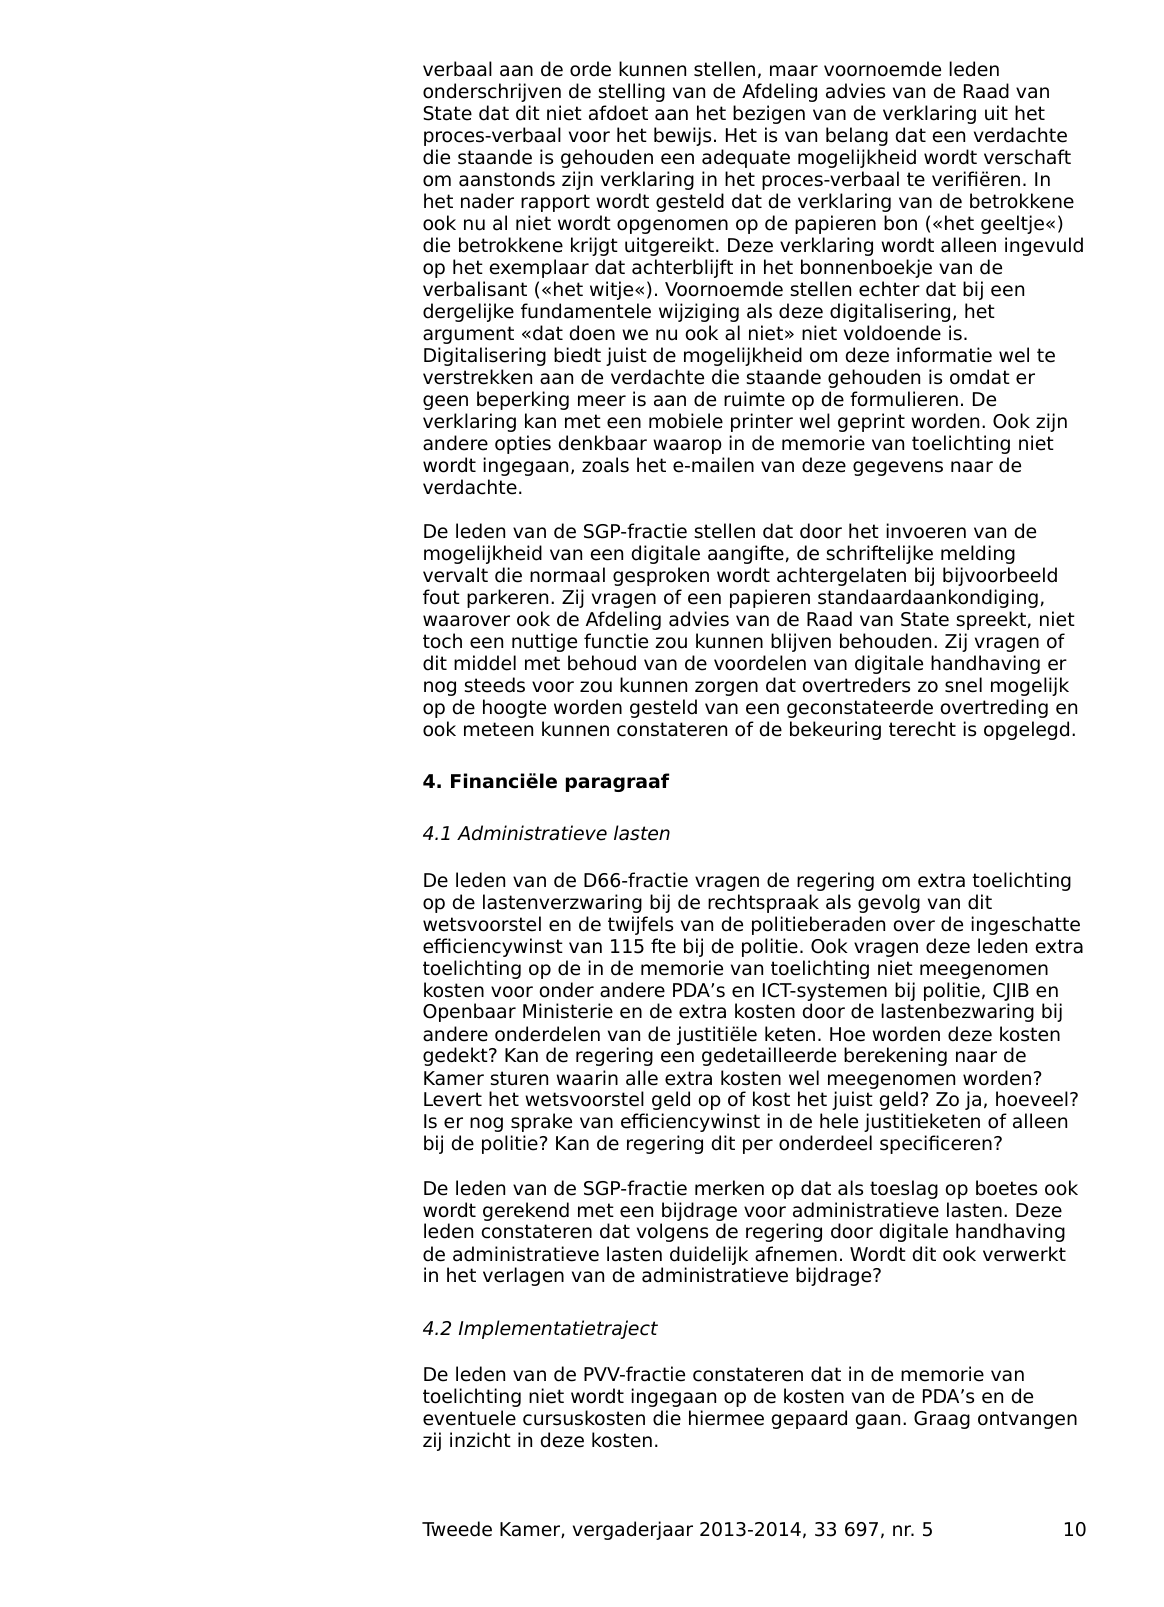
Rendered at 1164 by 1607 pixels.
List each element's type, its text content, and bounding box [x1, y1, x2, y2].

text De leden van de D66-fractie vragen de regering om extra toelichting op de lastenverzwaring bij de rechtspraak als gevolg van dit wetsvoorstel en de twijfels van de politieberaden over de ingeschatte efficiencywinst van 115 fte bij de politie. Ook vragen deze leden extra toelichting op de in de memorie van toelichting niet meegenomen kosten voor onder andere PDA’s en ICT-systemen bij politie, CJIB en Openbaar Ministerie en de extra kosten door de lastenbezwaring bij andere onderdelen van de justitiële keten. Hoe worden deze kosten gedekt? Kan de regering een gedetailleerde berekening naar de Kamer sturen waarin alle extra kosten wel meegenomen worden? Levert het wetsvoorstel geld op of kost het juist geld? Zo ja, hoeveel? Is er nog sprake van efficiencywinst in de hele justitieketen of alleen bij de politie? Kan de regering dit per onderdeel specificeren? [422, 869, 1087, 1155]
text De leden van de PVV-fractie constateren dat in de memorie van toelichting niet wordt ingegaan op de kosten van de PDA’s en de eventuele cursuskosten die hiermee gepaard gaan. Graag ontvangen zij inzicht in deze kosten. [422, 1364, 1087, 1452]
text De leden van de SGP-fractie merken op dat als toeslag op boetes ook wordt gerekend met een bijdrage voor administratieve lasten. Deze leden constateren dat volgens de regering door digitale handhaving de administratieve lasten duidelijk afnemen. Wordt dit ook verwerkt in het verlagen van de administratieve bijdrage? [422, 1177, 1087, 1287]
text De leden van de SGP-fractie stellen dat door het invoeren van de mogelijkheid van een digitale aangifte, de schriftelijke melding vervalt die normaal gesproken wordt achtergelaten bij bijvoorbeeld fout parkeren. Zij vragen of een papieren standaardaankondiging, waarover ook de Afdeling advies van de Raad van State spreekt, niet toch een nuttige functie zou kunnen blijven behouden. Zij vragen of dit middel met behoud van de voordelen van digitale handhaving er nog steeds voor zou kunnen zorgen dat overtreders zo snel mogelijk op de hoogte worden gesteld van een geconstateerde overtreding en ook meteen kunnen constateren of de bekeuring terecht is opgelegd. [422, 521, 1087, 741]
text verbaal aan de orde kunnen stellen, maar voornoemde leden onderschrijven de stelling van de Afdeling advies van de Raad van State dat dit niet afdoet aan het bezigen van de verklaring uit het proces-verbaal voor het bewijs. Het is van belang dat een verdachte die staande is gehouden een adequate mogelijkheid wordt verschaft om aanstonds zijn verklaring in het proces-verbaal te verifiëren. In het nader rapport wordt gesteld dat de verklaring van de betrokkene ook nu al niet wordt opgenomen op de papieren bon («het geeltje«) die betrokkene krijgt uitgereikt. Deze verklaring wordt alleen ingevuld op het exemplaar dat achterblijft in het bonnenboekje van de verbalisant («het witje«). Voornoemde stellen echter dat bij een dergelijke fundamentele wijziging als deze digitalisering, het argument «dat doen we nu ook al niet» niet voldoende is. Digitalisering biedt juist de mogelijkheid om deze informatie wel te verstrekken aan de verdachte die staande gehouden is omdat er geen beperking meer is aan de ruimte op de formulieren. De verklaring kan met een mobiele printer wel geprint worden. Ook zijn andere opties denkbaar waarop in de memorie van toelichting niet wordt ingegaan, zoals het e-mailen van deze gegevens naar de verdachte. [422, 59, 1087, 499]
subtitle 4.2 Implementatietraject [422, 1317, 1087, 1339]
subtitle 4.1 Administratieve lasten [422, 823, 1087, 844]
subtitle 4. Financiële paragraaf [422, 771, 1087, 793]
